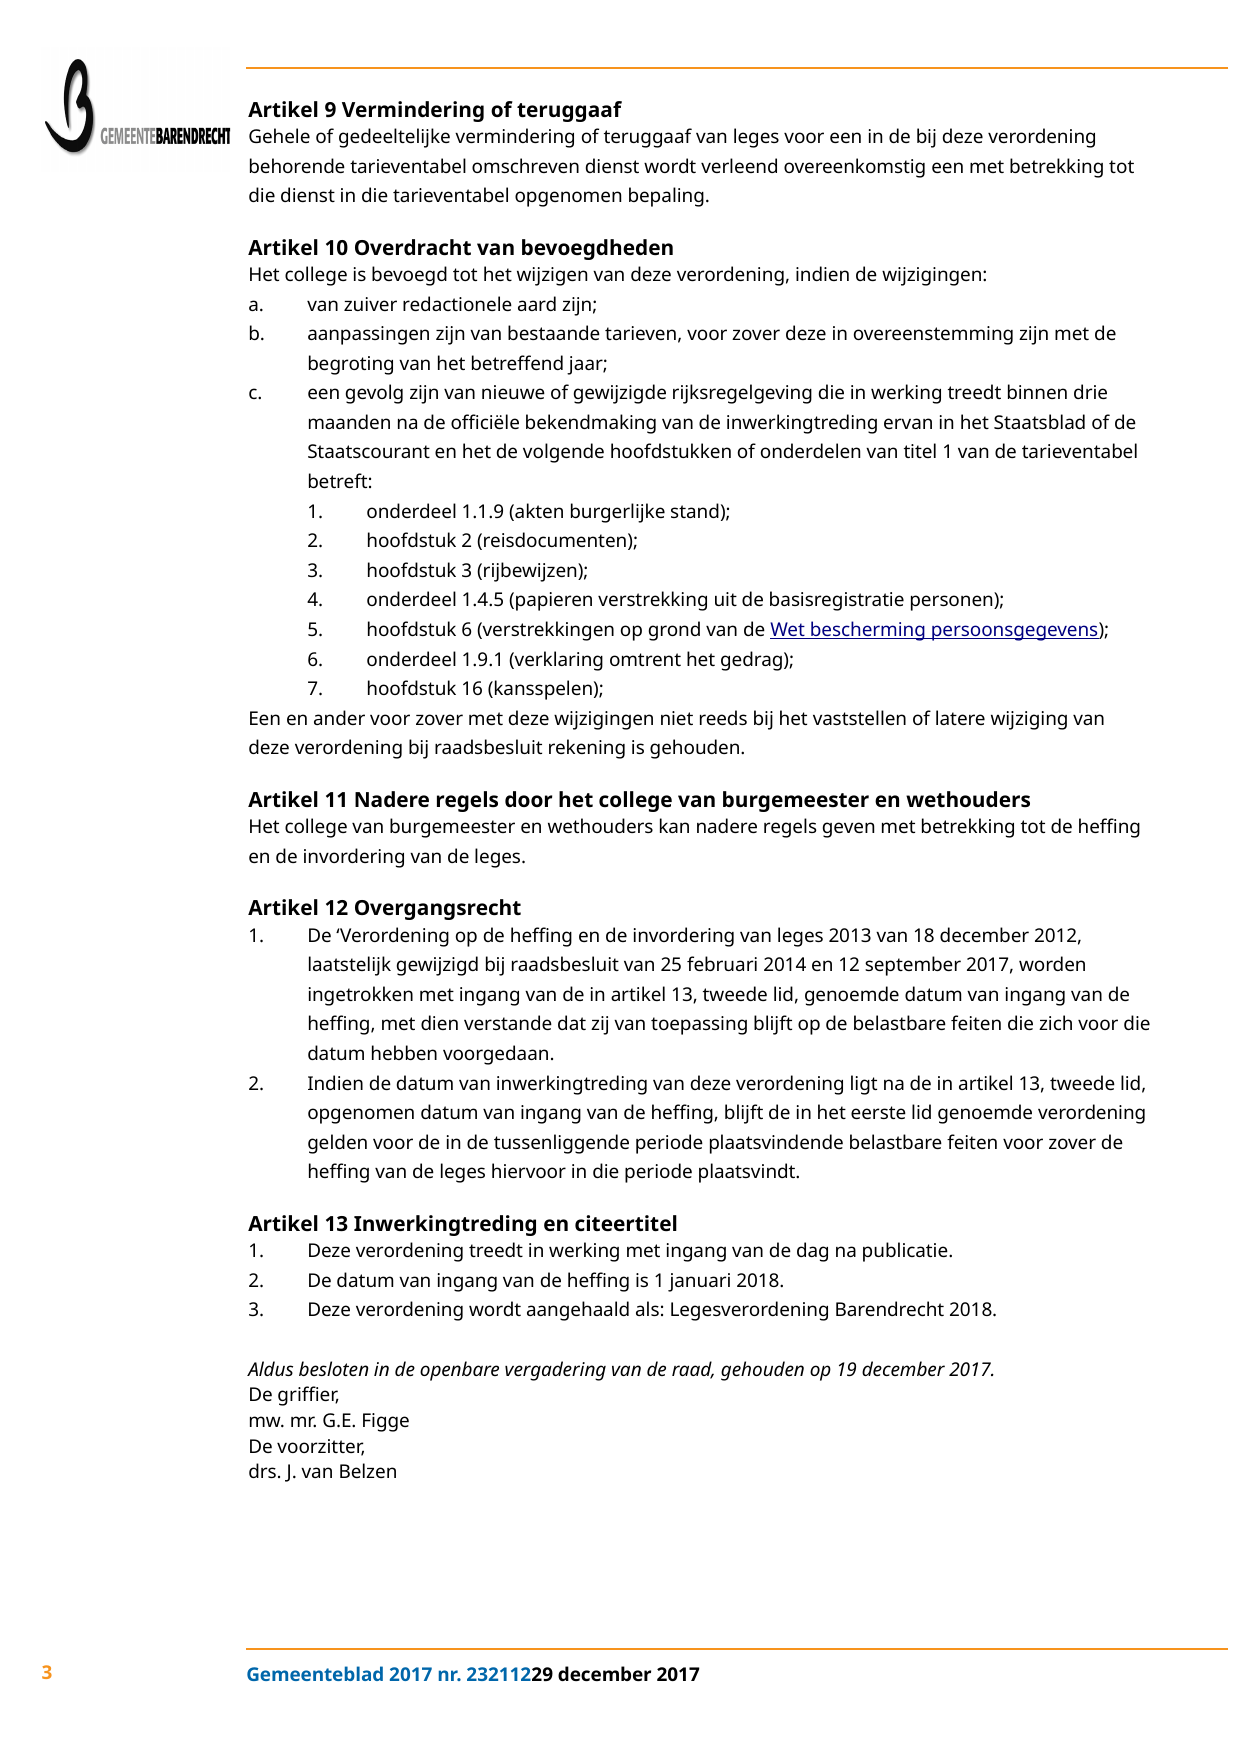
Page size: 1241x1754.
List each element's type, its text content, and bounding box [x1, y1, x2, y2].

list onderdeel 1.9.1 (verklaring omtrent het gedrag); [307, 646, 1152, 672]
text mw. mr. G.E. Figge [248, 1407, 1152, 1433]
text Gehele of gedeeltelijke vermindering of teruggaaf van leges voor een in de bij deze verordening behorende tarieventabel omschreven dienst wordt verleend overeenkomstig een met betrekking tot die dienst in die tarieventabel opgenomen bepaling. [248, 123, 1152, 208]
list Deze verordening wordt aangehaald als: Legesverordening Barendrecht 2018. [248, 1297, 1152, 1322]
list onderdeel 1.1.9 (akten burgerlijke stand); [307, 498, 1152, 524]
list De ‘Verordening op de heffing en de invordering van leges 2013 van 18 december 2012, laatstelijk gewijzigd bij raadsbesluit van 25 februari 2014 en 12 september 2017, worden ingetrokken met ingang van de in artikel 13, tweede lid, genoemde datum van ingang van de heffing, met dien verstande dat zij van toepassing blijft op de belastbare feiten die zich voor die datum hebben voorgedaan. [248, 922, 1152, 1066]
list hoofdstuk 6 (verstrekkingen op grond van de Wet bescherming persoonsgegevens); [307, 616, 1152, 642]
list Deze verordening treedt in werking met ingang van de dag na publicatie. [248, 1237, 1152, 1263]
text De voorzitter, [248, 1433, 1152, 1459]
text Een en ander voor zover met deze wijzigingen niet reeds bij het vaststellen of latere wijziging van deze verordening bij raadsbesluit rekening is gehouden. [248, 705, 1152, 760]
text Artikel 13 Inwerkingtreding en citeertitel [248, 1209, 1152, 1237]
picture [41, 47, 231, 172]
list van zuiver redactionele aard zijn; [248, 291, 1152, 317]
list aanpassingen zijn van bestaande tarieven, voor zover deze in overeenstemming zijn met de begroting van het betreffend jaar; [248, 320, 1152, 376]
list onderdeel 1.4.5 (papieren verstrekking uit de basisregistratie personen); [307, 587, 1152, 612]
text Het college van burgemeester en wethouders kan nadere regels geven met betrekking tot de heffing en de invordering van de leges. [248, 813, 1152, 869]
text Artikel 12 Overgangsrecht [248, 893, 1152, 922]
text Het college is bevoegd tot het wijzigen van deze verordening, indien de wijzigingen: [248, 261, 1152, 287]
list hoofdstuk 3 (rijbewijzen); [307, 557, 1152, 583]
text Artikel 10 Overdracht van bevoegdheden [248, 233, 1152, 261]
list Indien de datum van inwerkingtreding van deze verordening ligt na de in artikel 13, tweede lid, opgenomen datum van ingang van de heffing, blijft de in het eerste lid genoemde verordening gelden voor de in de tussenliggende periode plaatsvindende belastbare feiten voor zover de heffing van de leges hiervoor in die periode plaatsvindt. [248, 1070, 1152, 1184]
list hoofdstuk 16 (kansspelen); [307, 675, 1152, 701]
list hoofdstuk 2 (reisdocumenten); [307, 527, 1152, 553]
text drs. J. van Belzen [248, 1459, 1152, 1484]
text Artikel 9 Vermindering of teruggaaf [248, 95, 1152, 123]
list De datum van ingang van de heffing is 1 januari 2018. [248, 1267, 1152, 1293]
text Aldus besloten in de openbare vergadering van de raad, gehouden op 19 december 2017. [248, 1356, 1152, 1381]
list een gevolg zijn van nieuwe of gewijzigde rijksregelgeving die in werking treedt binnen drie maanden na de officiële bekendmaking van de inwerkingtreding ervan in het Staatsblad of de Staatscourant en het de volgende hoofdstukken of onderdelen van titel 1 van de tarieventabel betreft: [248, 379, 1152, 494]
text De griffier, [248, 1381, 1152, 1407]
text Artikel 11 Nadere regels door het college van burgemeester en wethouders [248, 785, 1152, 813]
